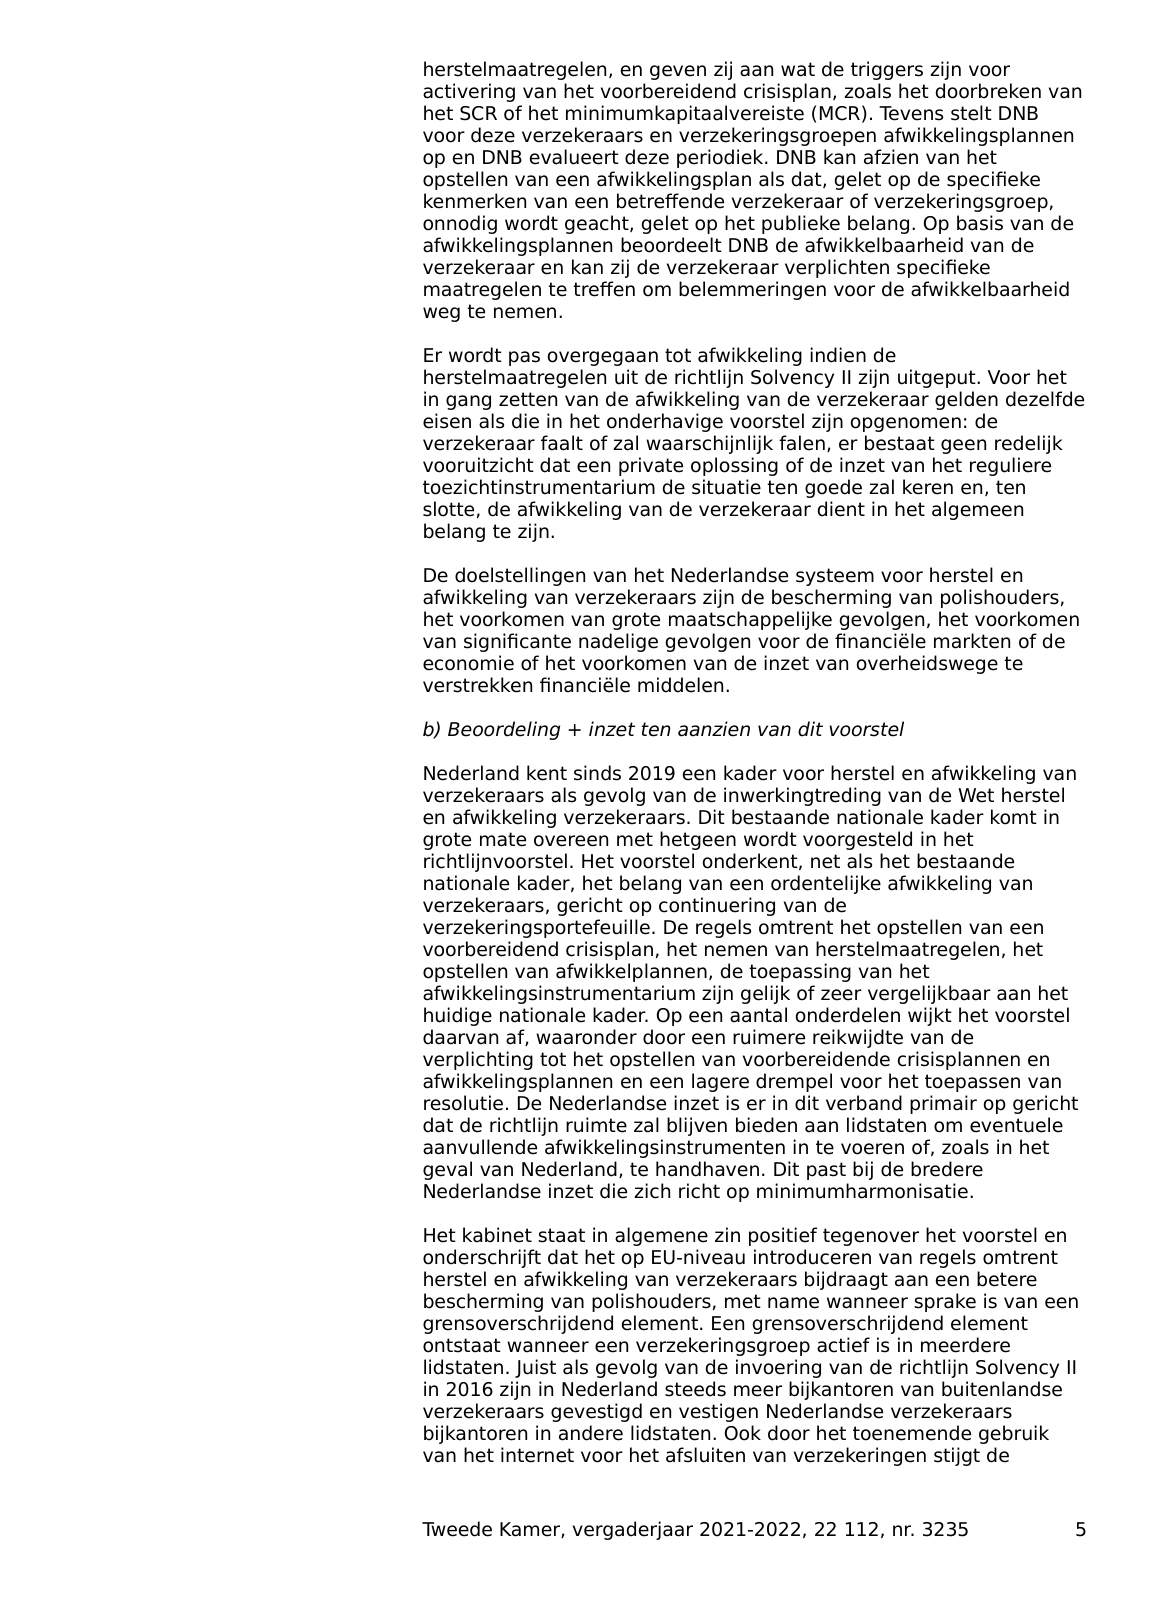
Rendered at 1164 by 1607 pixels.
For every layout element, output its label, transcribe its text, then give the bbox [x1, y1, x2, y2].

text Er wordt pas overgegaan tot afwikkeling indien de herstelmaatregelen uit de richtlijn Solvency II zijn uitgeput. Voor het in gang zetten van de afwikkeling van de verzekeraar gelden dezelfde eisen als die in het onderhavige voorstel zijn opgenomen: de verzekeraar faalt of zal waarschijnlijk falen, er bestaat geen redelijk vooruitzicht dat een private oplossing of de inzet van het reguliere toezichtinstrumentarium de situatie ten goede zal keren en, ten slotte, de afwikkeling van de verzekeraar dient in het algemeen belang te zijn. [422, 345, 1087, 543]
text herstelmaatregelen, en geven zij aan wat de triggers zijn voor activering van het voorbereidend crisisplan, zoals het doorbreken van het SCR of het minimumkapitaalvereiste (MCR). Tevens stelt DNB voor deze verzekeraars en verzekeringsgroepen afwikkelingsplannen op en DNB evalueert deze periodiek. DNB kan afzien van het opstellen van een afwikkelingsplan als dat, gelet op de specifieke kenmerken van een betreffende verzekeraar of verzekeringsgroep, onnodig wordt geacht, gelet op het publieke belang. Op basis van de afwikkelingsplannen beoordeelt DNB de afwikkelbaarheid van de verzekeraar en kan zij de verzekeraar verplichten specifieke maatregelen te treffen om belemmeringen voor de afwikkelbaarheid weg te nemen. [422, 59, 1087, 323]
text De doelstellingen van het Nederlandse systeem voor herstel en afwikkeling van verzekeraars zijn de bescherming van polishouders, het voorkomen van grote maatschappelijke gevolgen, het voorkomen van significante nadelige gevolgen voor de financiële markten of de economie of het voorkomen van de inzet van overheidswege te verstrekken financiële middelen. [422, 565, 1087, 697]
subtitle b) Beoordeling + inzet ten aanzien van dit voorstel [422, 719, 1087, 741]
text Nederland kent sinds 2019 een kader voor herstel en afwikkeling van verzekeraars als gevolg van de inwerkingtreding van de Wet herstel en afwikkeling verzekeraars. Dit bestaande nationale kader komt in grote mate overeen met hetgeen wordt voorgesteld in het richtlijnvoorstel. Het voorstel onderkent, net als het bestaande nationale kader, het belang van een ordentelijke afwikkeling van verzekeraars, gericht op continuering van de verzekeringsportefeuille. De regels omtrent het opstellen van een voorbereidend crisisplan, het nemen van herstelmaatregelen, het opstellen van afwikkelplannen, de toepassing van het afwikkelingsinstrumentarium zijn gelijk of zeer vergelijkbaar aan het huidige nationale kader. Op een aantal onderdelen wijkt het voorstel daarvan af, waaronder door een ruimere reikwijdte van de verplichting tot het opstellen van voorbereidende crisisplannen en afwikkelingsplannen en een lagere drempel voor het toepassen van resolutie. De Nederlandse inzet is er in dit verband primair op gericht dat de richtlijn ruimte zal blijven bieden aan lidstaten om eventuele aanvullende afwikkelingsinstrumenten in te voeren of, zoals in het geval van Nederland, te handhaven. Dit past bij de bredere Nederlandse inzet die zich richt op minimumharmonisatie. [422, 763, 1087, 1203]
text Het kabinet staat in algemene zin positief tegenover het voorstel en onderschrijft dat het op EU-niveau introduceren van regels omtrent herstel en afwikkeling van verzekeraars bijdraagt aan een betere bescherming van polishouders, met name wanneer sprake is van een grensoverschrijdend element. Een grensoverschrijdend element ontstaat wanneer een verzekeringsgroep actief is in meerdere lidstaten. Juist als gevolg van de invoering van de richtlijn Solvency II in 2016 zijn in Nederland steeds meer bijkantoren van buitenlandse verzekeraars gevestigd en vestigen Nederlandse verzekeraars bijkantoren in andere lidstaten. Ook door het toenemende gebruik van het internet voor het afsluiten van verzekeringen stijgt de [422, 1225, 1087, 1467]
